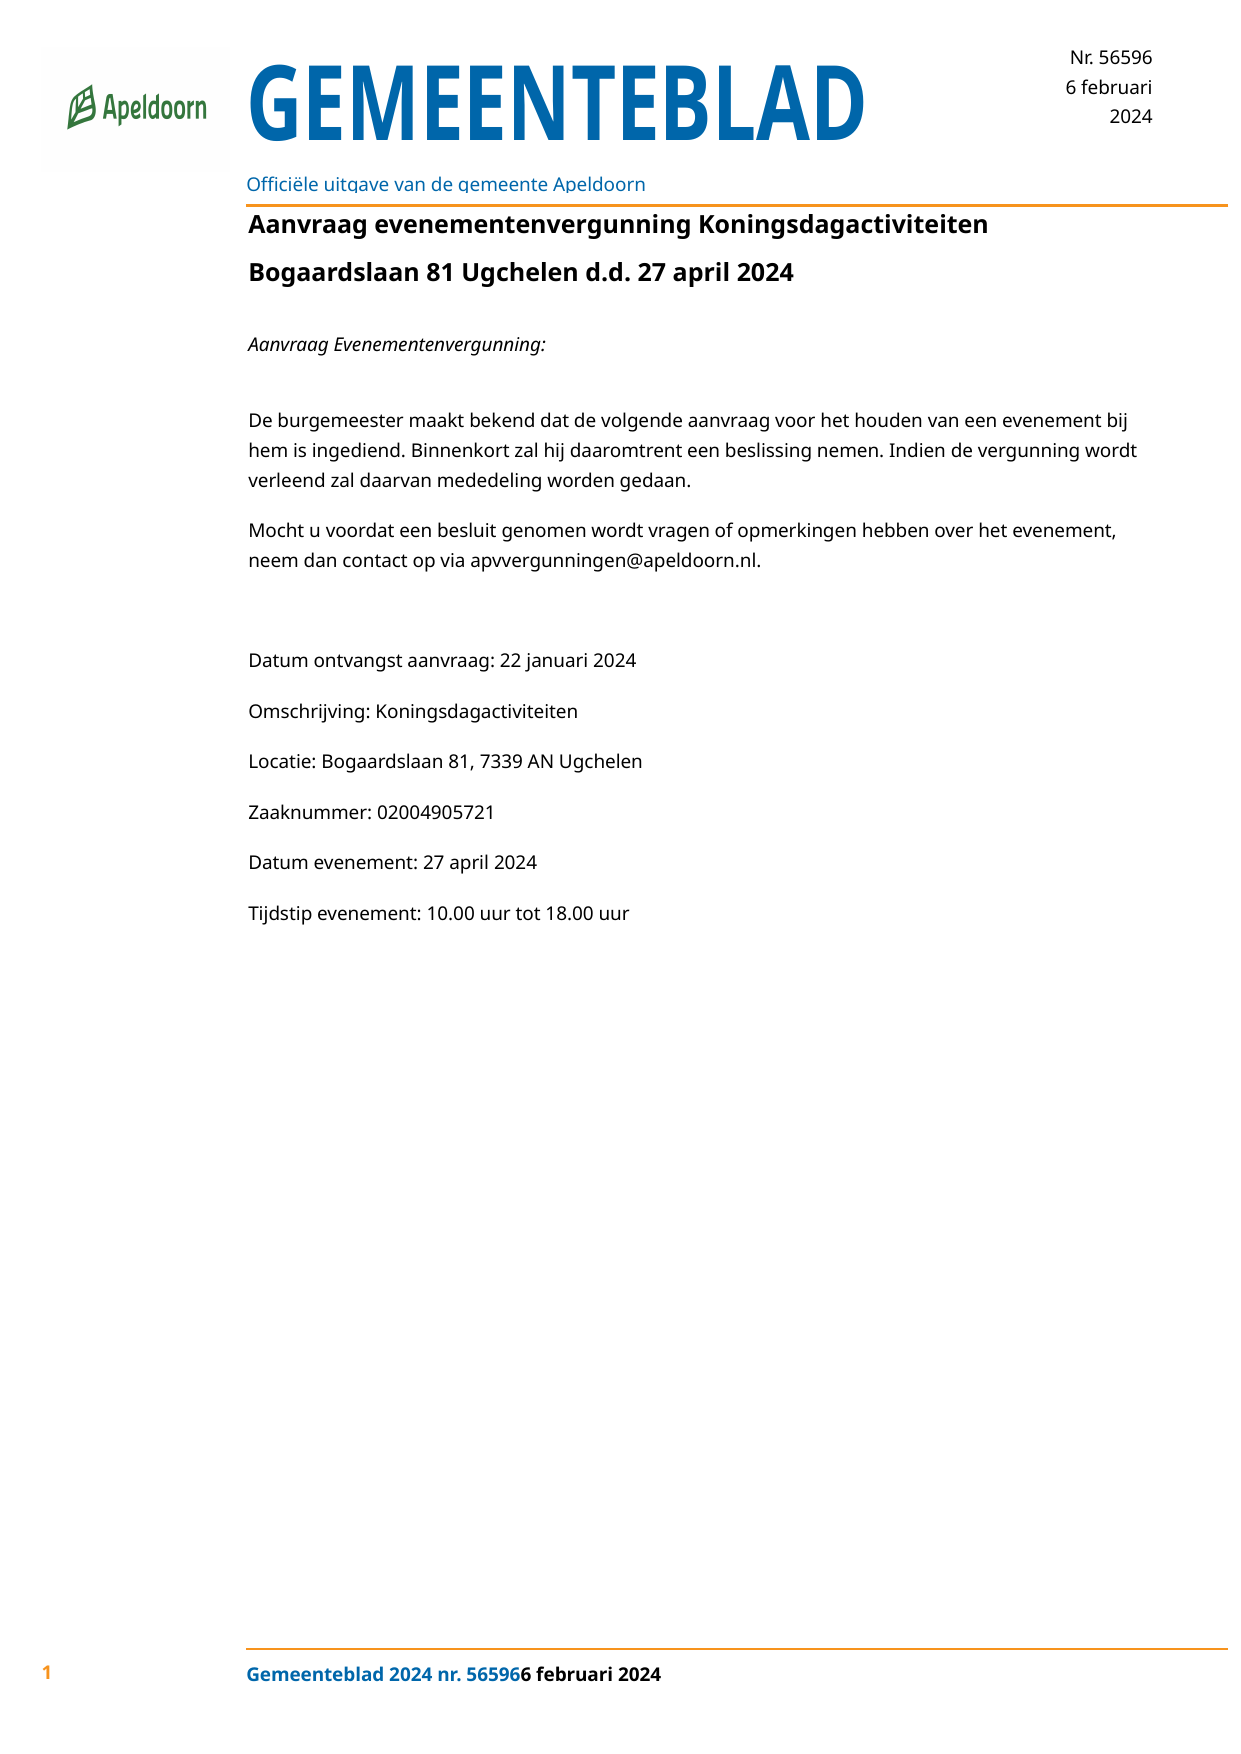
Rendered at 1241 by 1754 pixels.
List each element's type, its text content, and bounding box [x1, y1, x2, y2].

text Aanvraag Evenementenvergunning: [248, 331, 1152, 357]
text De burgemeester maakt bekend dat de volgende aanvraag voor het houden van een evenement bij hem is ingediend. Binnenkort zal hij daaromtrent een beslissing nemen. Indien de vergunning wordt verleend zal daarvan mededeling worden gedaan. [248, 408, 1152, 492]
text Aanvraag evenementenvergunning Koningsdagactiviteiten Bogaardslaan 81 Ugchelen d.d. 27 april 2024 [248, 207, 1152, 288]
text Datum evenement: 27 april 2024 [248, 849, 1152, 875]
picture [41, 47, 231, 172]
text Omschrijving: Koningsdagactiviteiten [248, 698, 1152, 724]
text Locatie: Bogaardslaan 81, 7339 AN Ugchelen [248, 748, 1152, 774]
text Datum ontvangst aanvraag: 22 januari 2024 [248, 648, 1152, 673]
text Mocht u voordat een besluit genomen wordt vragen of opmerkingen hebben over het evenement, neem dan contact op via apvvergunningen@apeldoorn.nl. [248, 517, 1152, 572]
text Tijdstip evenement: 10.00 uur tot 18.00 uur [248, 900, 1152, 925]
text Zaaknummer: 02004905721 [248, 799, 1152, 824]
